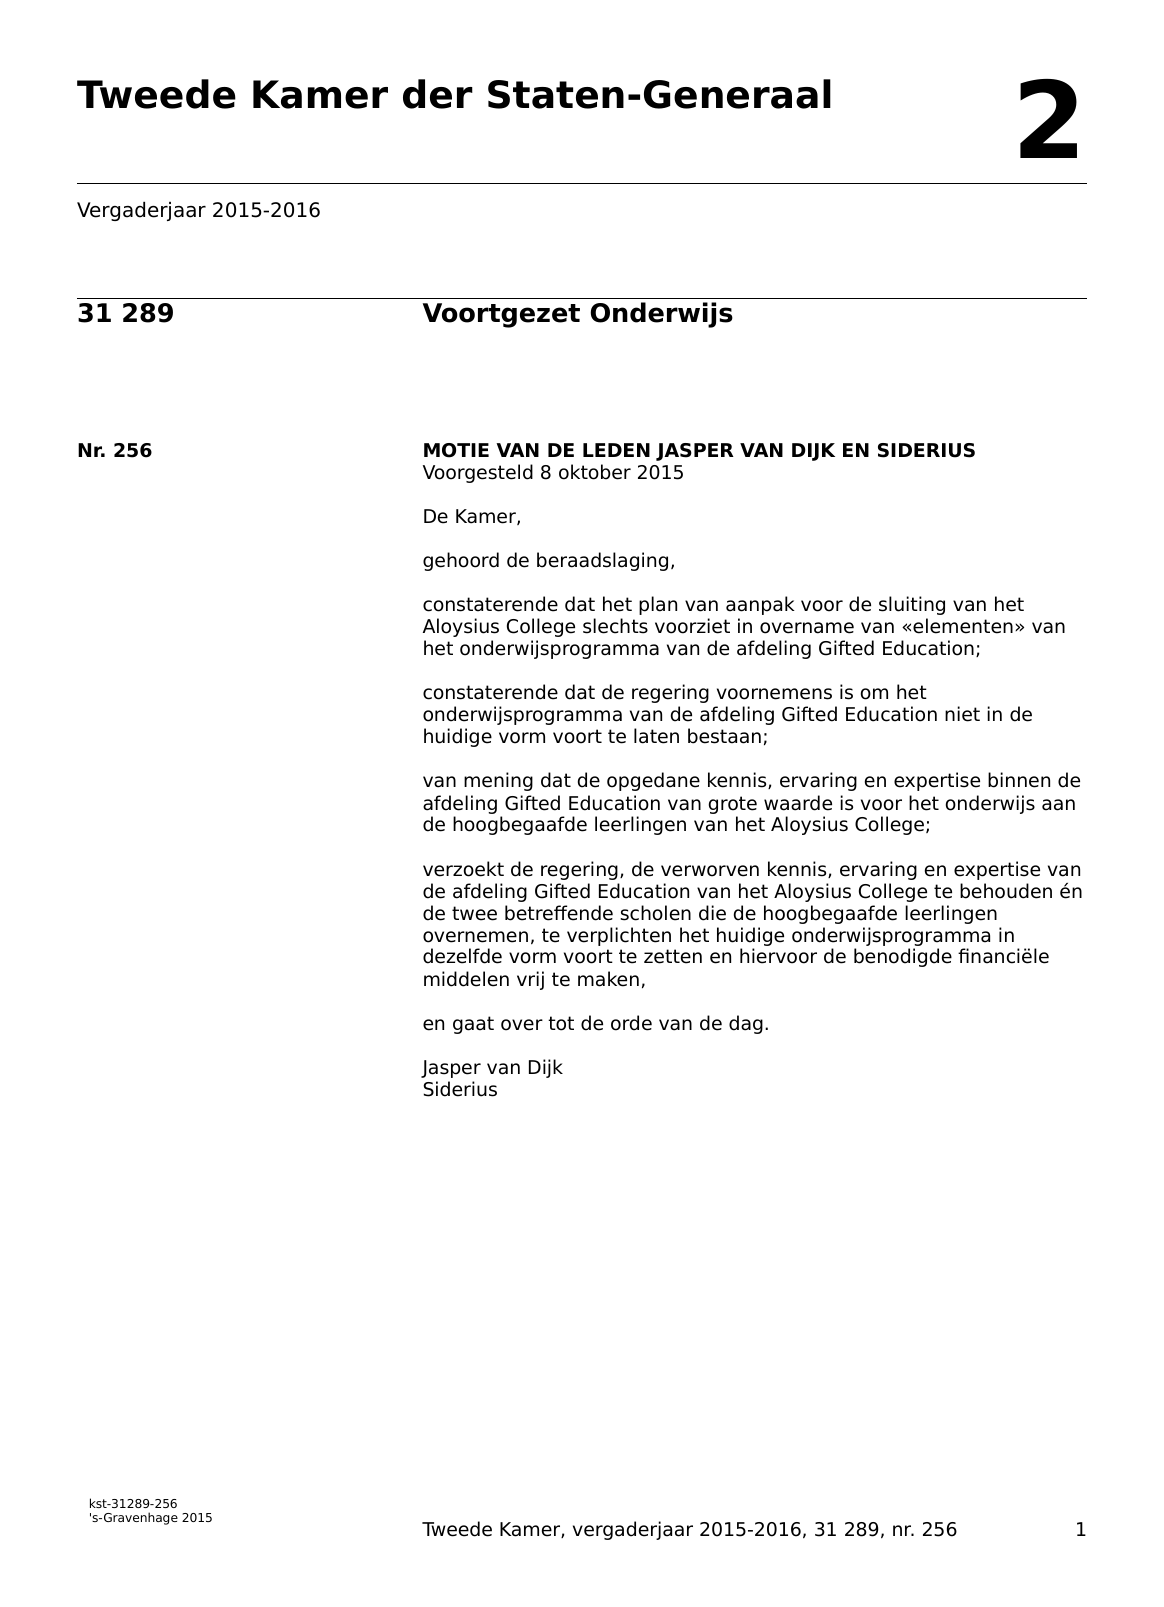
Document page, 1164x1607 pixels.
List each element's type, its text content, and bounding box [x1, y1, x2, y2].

table_cell Vergaderjaar 2015-2016 [77, 184, 1087, 298]
table_header 2 [886, 59, 1087, 183]
text en gaat over tot de orde van de dag. [422, 1013, 1087, 1034]
text 's-Gravenhage 2015 [88, 1511, 323, 1525]
text verzoekt de regering, de verworven kennis, ervaring en expertise van de afdeling Gifted Education van het Aloysius College te behouden én de twee betreffende scholen die de hoogbegaafde leerlingen overnemen, te verplichten het huidige onderwijsprogramma in dezelfde vorm voort te zetten en hiervoor de benodigde financiële middelen vrij te maken, [422, 858, 1087, 990]
text van mening dat de opgedane kennis, ervaring en expertise binnen de afdeling Gifted Education van grote waarde is voor het onderwijs aan de hoogbegaafde leerlingen van het Aloysius College; [422, 770, 1087, 836]
text Siderius [422, 1079, 1087, 1101]
text gehoord de beraadslaging, [422, 550, 1087, 572]
table_header Tweede Kamer der Staten-Generaal [77, 59, 886, 183]
text kst-31289-256 [88, 1497, 323, 1511]
subtitle Nr. 256 MOTIE VAN DE LEDEN JASPER VAN DIJK EN SIDERIUS [77, 440, 1087, 462]
subtitle 31 289 Voortgezet Onderwijs [77, 299, 1087, 329]
text constaterende dat het plan van aanpak voor de sluiting van het Aloysius College slechts voorziet in overname van «elementen» van het onderwijsprogramma van de afdeling Gifted Education; [422, 594, 1087, 660]
text Voorgesteld 8 oktober 2015 [422, 462, 1087, 484]
text constaterende dat de regering voornemens is om het onderwijsprogramma van de afdeling Gifted Education niet in de huidige vorm voort te laten bestaan; [422, 682, 1087, 748]
text Jasper van Dijk [422, 1057, 1087, 1079]
text De Kamer, [422, 506, 1087, 528]
